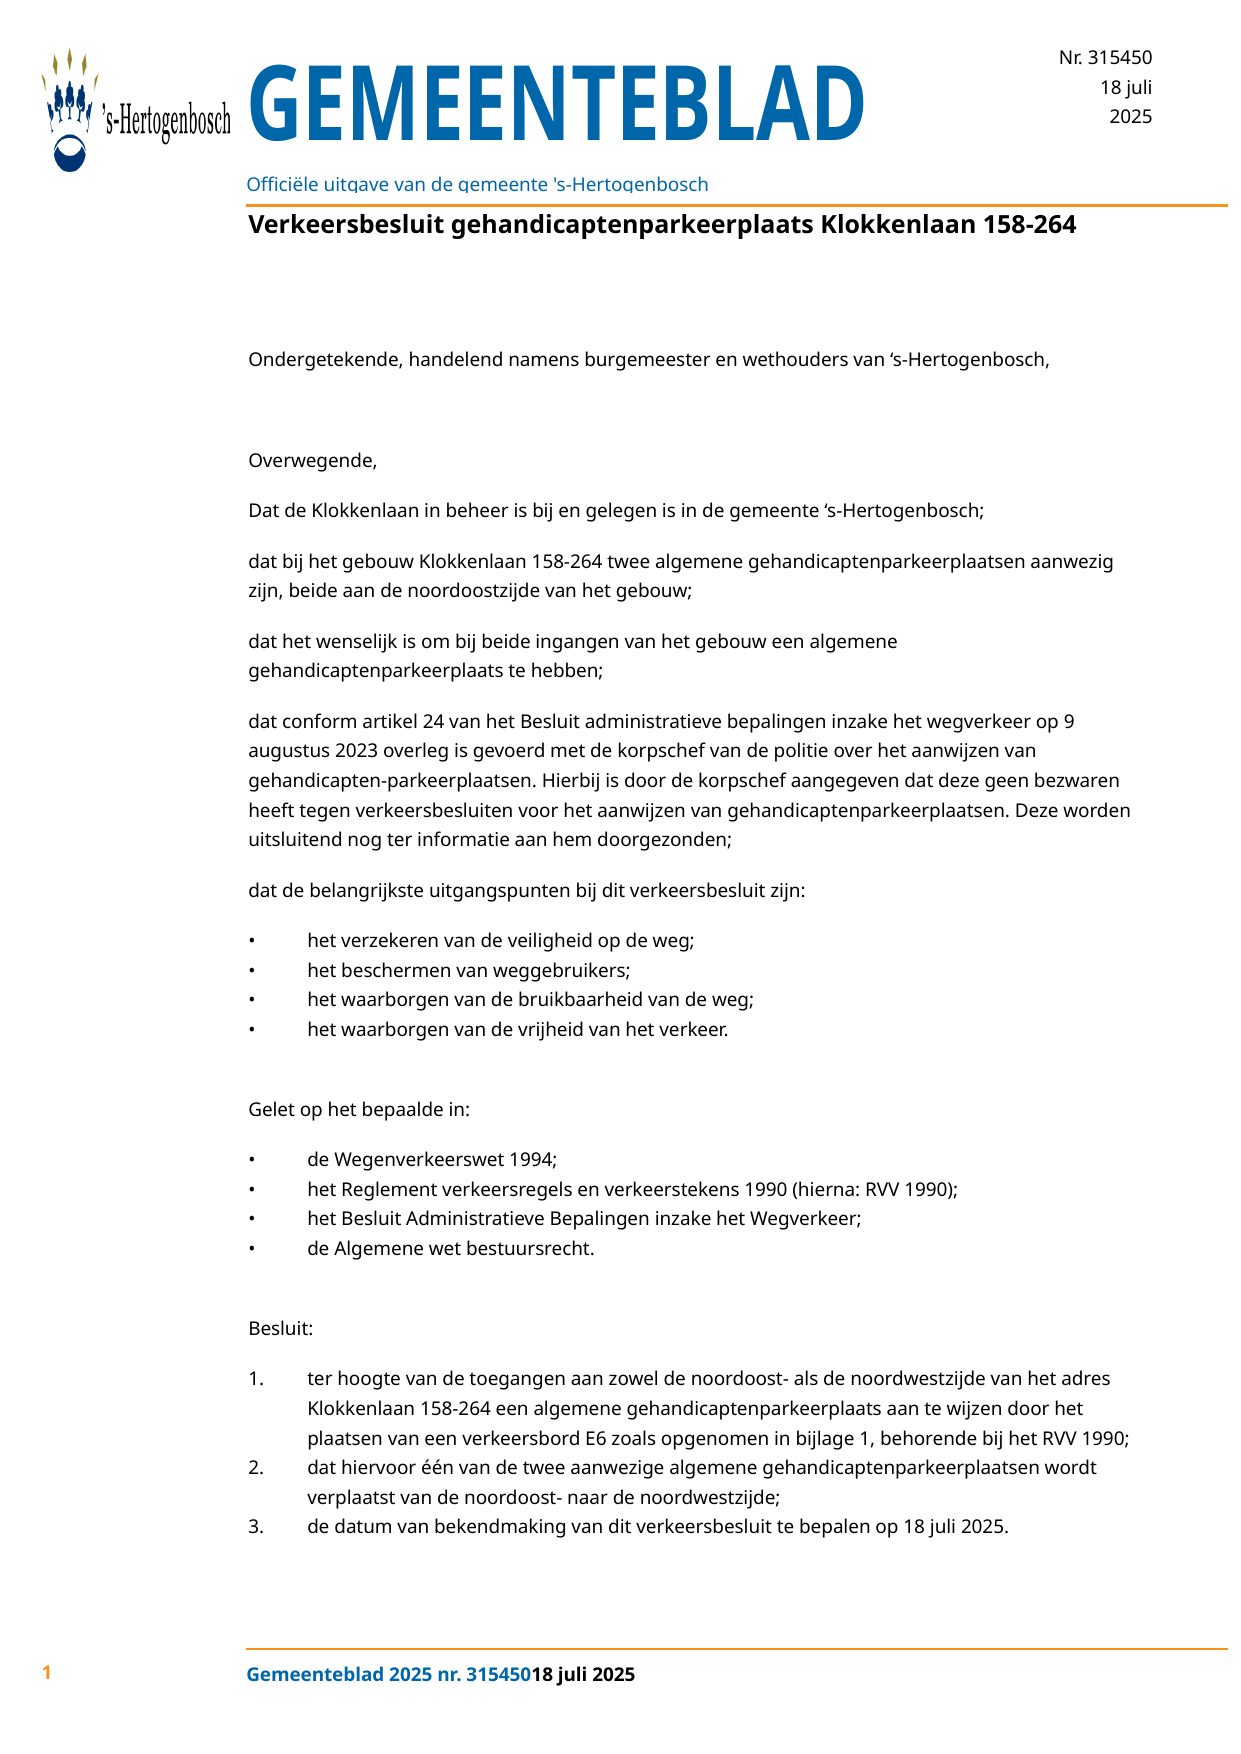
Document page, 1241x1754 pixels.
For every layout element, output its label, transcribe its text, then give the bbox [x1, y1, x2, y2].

text Overwegende, [248, 447, 1152, 473]
text Gelet op het bepaalde in: [248, 1096, 1152, 1122]
list het waarborgen van de bruikbaarheid van de weg; [248, 986, 1152, 1012]
list de Wegenverkeerswet 1994; [248, 1146, 1152, 1172]
text dat de belangrijkste uitgangspunten bij dit verkeersbesluit zijn: [248, 877, 1152, 903]
list ter hoogte van de toegangen aan zowel de noordoost- als de noordwestzijde van het adres Klokkenlaan 158-264 een algemene gehandicaptenparkeerplaats aan te wijzen door het plaatsen van een verkeersbord E6 zoals opgenomen in bijlage 1, behorende bij het RVV 1990; [248, 1366, 1152, 1451]
text dat conform artikel 24 van het Besluit administratieve bepalingen inzake het wegverkeer op 9 augustus 2023 overleg is gevoerd met de korpschef van de politie over het aanwijzen van gehandicapten-parkeerplaatsen. Hierbij is door de korpschef aangegeven dat deze geen bezwaren heeft tegen verkeersbesluiten voor het aanwijzen van gehandicaptenparkeerplaatsen. Deze worden uitsluitend nog ter informatie aan hem doorgezonden; [248, 708, 1152, 852]
list de Algemene wet bestuursrecht. [248, 1235, 1152, 1261]
text Ondergetekende, handelend namens burgemeester en wethouders van ‘s-Hertogenbosch, [248, 346, 1152, 372]
text Besluit: [248, 1315, 1152, 1341]
list het waarborgen van de vrijheid van het verkeer. [248, 1016, 1152, 1042]
list het beschermen van weggebruikers; [248, 957, 1152, 983]
text dat het wenselijk is om bij beide ingangen van het gebouw een algemene gehandicaptenparkeerplaats te hebben; [248, 628, 1152, 683]
list dat hiervoor één van de twee aanwezige algemene gehandicaptenparkeerplaatsen wordt verplaatst van de noordoost- naar de noordwestzijde; [248, 1454, 1152, 1510]
picture [41, 47, 231, 172]
list het Reglement verkeersregels en verkeerstekens 1990 (hierna: RVV 1990); [248, 1176, 1152, 1202]
list het Besluit Administratieve Bepalingen inzake het Wegverkeer; [248, 1206, 1152, 1231]
list het verzekeren van de veiligheid op de weg; [248, 927, 1152, 953]
list de datum van bekendmaking van dit verkeersbesluit te bepalen op 18 juli 2025. [248, 1513, 1152, 1539]
text Dat de Klokkenlaan in beheer is bij en gelegen is in de gemeente ‘s-Hertogenbosch; [248, 498, 1152, 523]
text Verkeersbesluit gehandicaptenparkeerplaats Klokkenlaan 158-264 [248, 207, 1152, 241]
text dat bij het gebouw Klokkenlaan 158-264 twee algemene gehandicaptenparkeerplaatsen aanwezig zijn, beide aan de noordoostzijde van het gebouw; [248, 548, 1152, 603]
